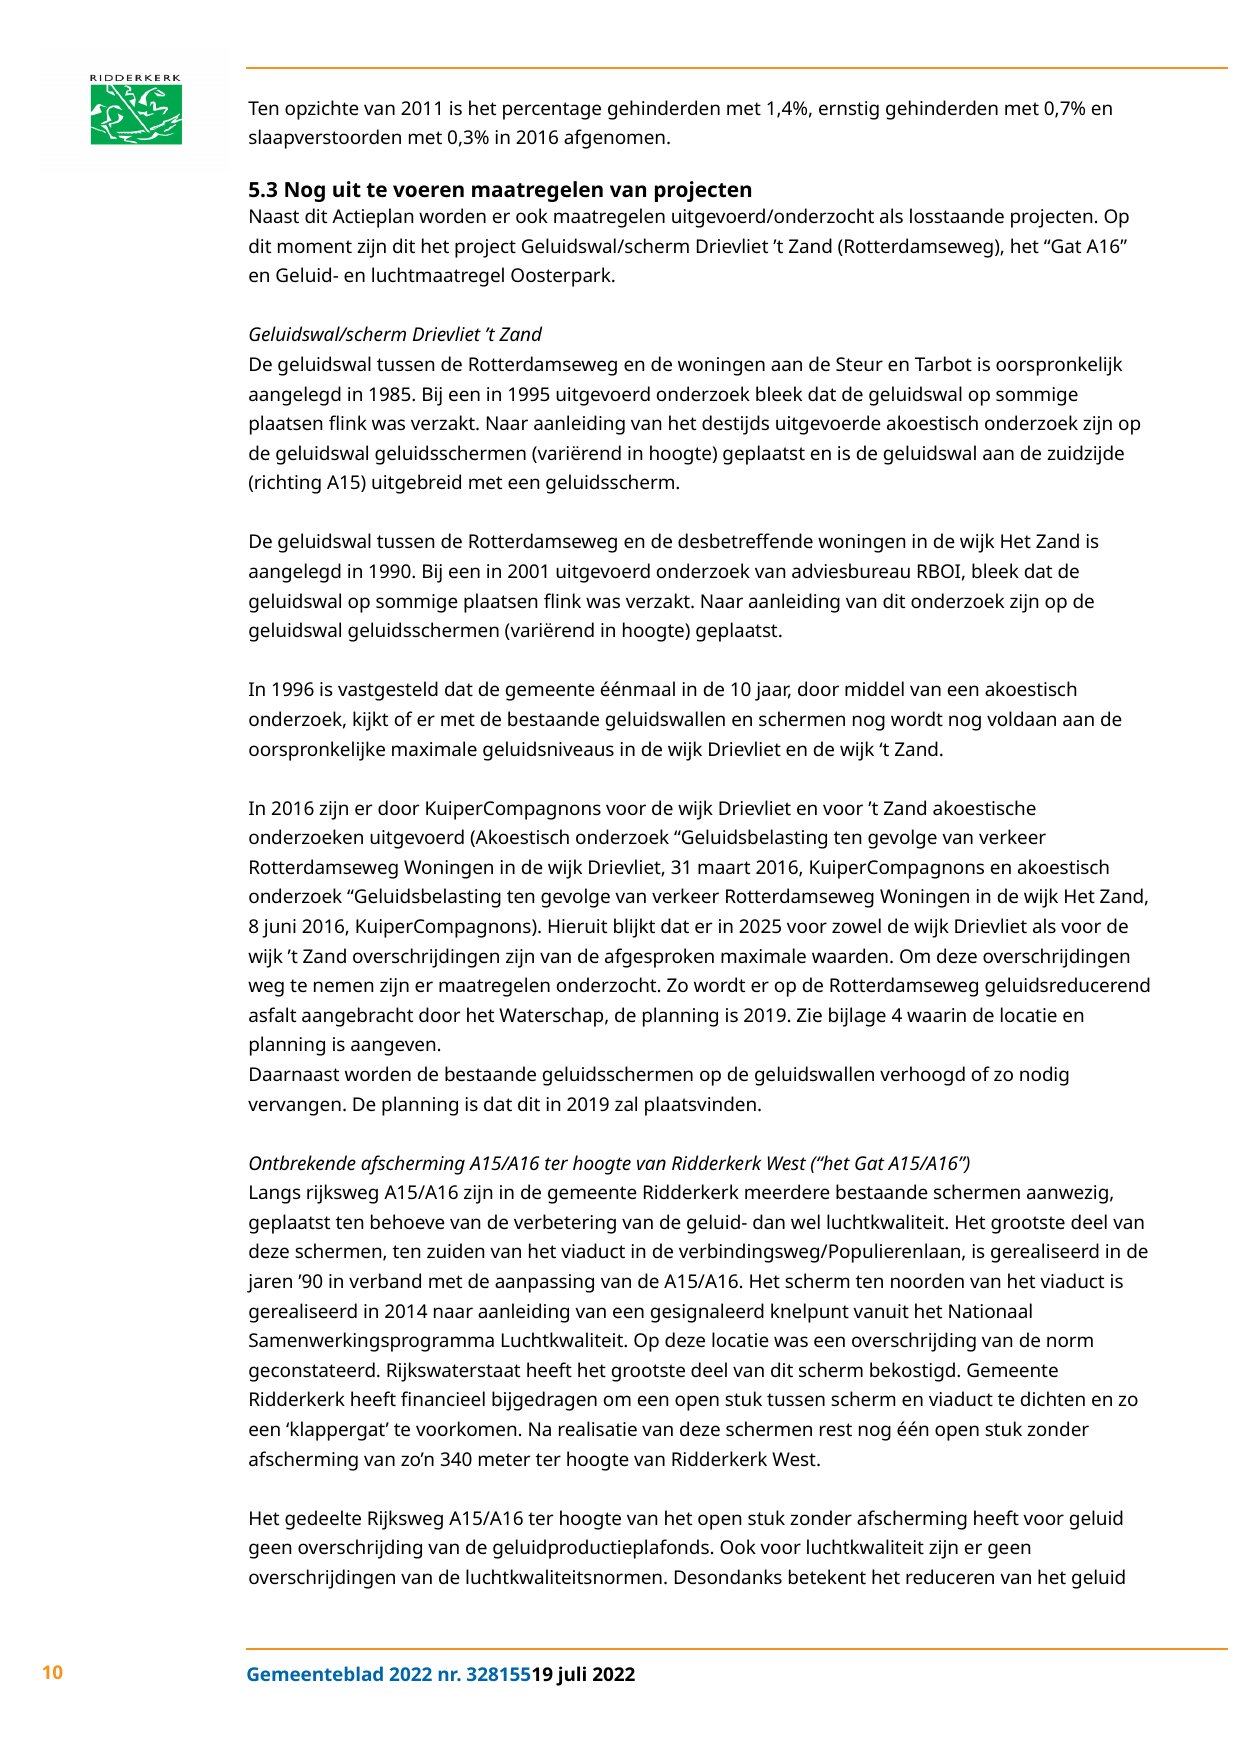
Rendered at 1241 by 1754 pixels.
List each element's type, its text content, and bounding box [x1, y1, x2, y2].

text In 1996 is vastgesteld dat de gemeente éénmaal in de 10 jaar, door middel van een akoestisch onderzoek, kijkt of er met de bestaande geluidswallen en schermen nog wordt nog voldaan aan de oorspronkelijke maximale geluidsniveaus in de wijk Drievliet en de wijk ‘t Zand. [248, 677, 1152, 761]
text In 2016 zijn er door KuiperCompagnons voor de wijk Drievliet en voor ’t Zand akoestische onderzoeken uitgevoerd (Akoestisch onderzoek “Geluidsbelasting ten gevolge van verkeer Rotterdamseweg Woningen in de wijk Drievliet, 31 maart 2016, KuiperCompagnons en akoestisch onderzoek “Geluidsbelasting ten gevolge van verkeer Rotterdamseweg Woningen in de wijk Het Zand, 8 juni 2016, KuiperCompagnons). Hieruit blijkt dat er in 2025 voor zowel de wijk Drievliet als voor de wijk ’t Zand overschrijdingen zijn van de afgesproken maximale waarden. Om deze overschrijdingen weg te nemen zijn er maatregelen onderzocht. Zo wordt er op de Rotterdamseweg geluidsreducerend asfalt aangebracht door het Waterschap, de planning is 2019. Zie bijlage 4 waarin de locatie en planning is aangeven. [248, 795, 1152, 1057]
text Daarnaast worden de bestaande geluidsschermen op de geluidswallen verhoogd of zo nodig vervangen. De planning is dat dit in 2019 zal plaatsvinden. [248, 1061, 1152, 1116]
text De geluidswal tussen de Rotterdamseweg en de woningen aan de Steur en Tarbot is oorspronkelijk aangelegd in 1985. Bij een in 1995 uitgevoerd onderzoek bleek dat de geluidswal op sommige plaatsen flink was verzakt. Naar aanleiding van het destijds uitgevoerde akoestisch onderzoek zijn op de geluidswal geluidsschermen (variërend in hoogte) geplaatst en is de geluidswal aan de zuidzijde (richting A15) uitgebreid met een geluidsscherm. [248, 351, 1152, 495]
text Het gedeelte Rijksweg A15/A16 ter hoogte van het open stuk zonder afscherming heeft voor geluid geen overschrijding van de geluidproductieplafonds. Ook voor luchtkwaliteit zijn er geen overschrijdingen van de luchtkwaliteitsnormen. Desondanks betekent het reduceren van het geluid [248, 1505, 1152, 1590]
picture [41, 47, 231, 172]
text Geluidswal/scherm Drievliet ’t Zand [248, 322, 1152, 347]
text Ontbrekende afscherming A15/A16 ter hoogte van Ridderkerk West (“het Gat A15/A16”) [248, 1150, 1152, 1176]
text Langs rijksweg A15/A16 zijn in de gemeente Ridderkerk meerdere bestaande schermen aanwezig, geplaatst ten behoeve van de verbetering van de geluid- dan wel luchtkwaliteit. Het grootste deel van deze schermen, ten zuiden van het viaduct in de verbindingsweg/Populierenlaan, is gerealiseerd in de jaren ’90 in verband met de aanpassing van de A15/A16. Het scherm ten noorden van het viaduct is gerealiseerd in 2014 naar aanleiding van een gesignaleerd knelpunt vanuit het Nationaal Samenwerkingsprogramma Luchtkwaliteit. Op deze locatie was een overschrijding van de norm geconstateerd. Rijkswaterstaat heeft het grootste deel van dit scherm bekostigd. Gemeente Ridderkerk heeft financieel bijgedragen om een open stuk tussen scherm en viaduct te dichten en zo een ‘klappergat’ te voorkomen. Na realisatie van deze schermen rest nog één open stuk zonder afscherming van zo’n 340 meter ter hoogte van Ridderkerk West. [248, 1179, 1152, 1471]
text Ten opzichte van 2011 is het percentage gehinderden met 1,4%, ernstig gehinderden met 0,7% en slaapverstoorden met 0,3% in 2016 afgenomen. [248, 95, 1152, 150]
text Naast dit Actieplan worden er ook maatregelen uitgevoerd/onderzocht als losstaande projecten. Op dit moment zijn dit het project Geluidswal/scherm Drievliet ’t Zand (Rotterdamseweg), het “Gat A16” en Geluid- en luchtmaatregel Oosterpark. [248, 203, 1152, 288]
text 5.3 Nog uit te voeren maatregelen van projecten [248, 175, 1152, 203]
text De geluidswal tussen de Rotterdamseweg en de desbetreffende woningen in de wijk Het Zand is aangelegd in 1990. Bij een in 2001 uitgevoerd onderzoek van adviesbureau RBOI, bleek dat de geluidswal op sommige plaatsen flink was verzakt. Naar aanleiding van dit onderzoek zijn op de geluidswal geluidsschermen (variërend in hoogte) geplaatst. [248, 529, 1152, 643]
